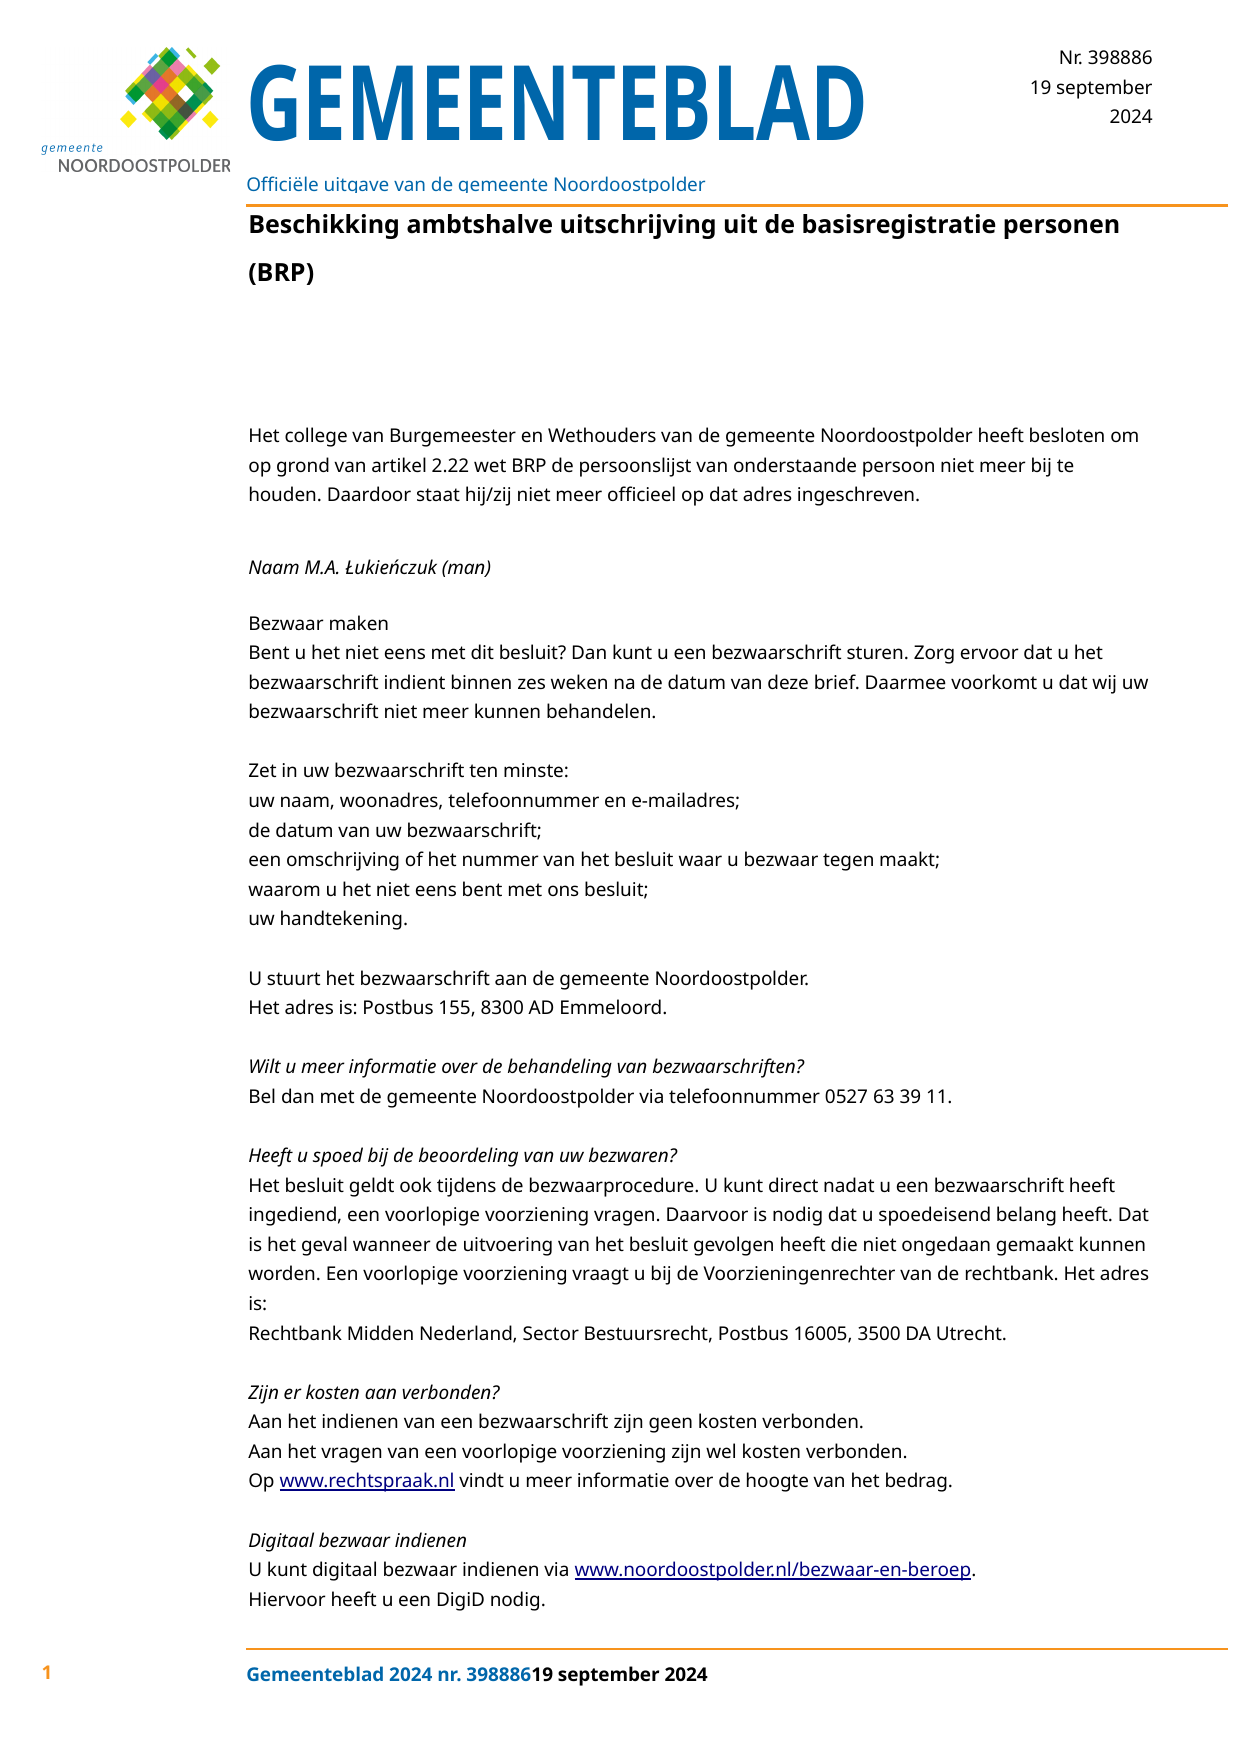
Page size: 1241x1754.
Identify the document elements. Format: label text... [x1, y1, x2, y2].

text een omschrijving of het nummer van het besluit waar u bezwaar tegen maakt; [248, 846, 1152, 872]
text Beschikking ambtshalve uitschrijving uit de basisregistratie personen (BRP) [248, 207, 1152, 288]
text Bent u het niet eens met dit besluit? Dan kunt u een bezwaarschrift sturen. Zorg ervoor dat u het bezwaarschrift indient binnen zes weken na de datum van deze brief. Daarmee voorkomt u dat wij uw bezwaarschrift niet meer kunnen behandelen. [248, 639, 1152, 724]
text Aan het vragen van een voorlopige voorziening zijn wel kosten verbonden. [248, 1438, 1152, 1464]
text U stuurt het bezwaarschrift aan de gemeente Noordoostpolder. [248, 965, 1152, 990]
text Wilt u meer informatie over de behandeling van bezwaarschriften? [248, 1053, 1152, 1079]
text Zijn er kosten aan verbonden? [248, 1379, 1152, 1404]
text de datum van uw bezwaarschrift; [248, 817, 1152, 842]
text Het adres is: Postbus 155, 8300 AD Emmeloord. [248, 994, 1152, 1020]
text Bezwaar maken [248, 610, 1152, 635]
picture [41, 47, 231, 172]
text Digitaal bezwaar indienen [248, 1527, 1152, 1552]
text Rechtbank Midden Nederland, Sector Bestuursrecht, Postbus 16005, 3500 DA Utrecht. [248, 1320, 1152, 1345]
text Zet in uw bezwaarschrift ten minste: [248, 758, 1152, 783]
text Bel dan met de gemeente Noordoostpolder via telefoonnummer 0527 63 39 11. [248, 1083, 1152, 1109]
text Naam M.A. Łukieńczuk (man) [248, 554, 1152, 580]
text Heeft u spoed bij de beoordeling van uw bezwaren? [248, 1142, 1152, 1168]
text Het besluit geldt ook tijdens de bezwaarprocedure. U kunt direct nadat u een bezwaarschrift heeft ingediend, een voorlopige voorziening vragen. Daarvoor is nodig dat u spoedeisend belang heeft. Dat is het geval wanneer de uitvoering van het besluit gevolgen heeft die niet ongedaan gemaakt kunnen worden. Een voorlopige voorziening vraagt u bij de Voorzieningenrechter van de rechtbank. Het adres is: [248, 1172, 1152, 1316]
text uw handtekening. [248, 906, 1152, 931]
text Hiervoor heeft u een DigiD nodig. [248, 1586, 1152, 1612]
text Het college van Burgemeester en Wethouders van de gemeente Noordoostpolder heeft besloten om op grond van artikel 2.22 wet BRP de persoonslijst van onderstaande persoon niet meer bij te houden. Daardoor staat hij/zij niet meer officieel op dat adres ingeschreven. [248, 422, 1152, 507]
text Aan het indienen van een bezwaarschrift zijn geen kosten verbonden. [248, 1408, 1152, 1434]
text U kunt digitaal bezwaar indienen via www.noordoostpolder.nl/bezwaar-en-beroep. [248, 1556, 1152, 1582]
text uw naam, woonadres, telefoonnummer en e-mailadres; [248, 787, 1152, 813]
text Op www.rechtspraak.nl vindt u meer informatie over de hoogte van het bedrag. [248, 1468, 1152, 1493]
text waarom u het niet eens bent met ons besluit; [248, 876, 1152, 902]
